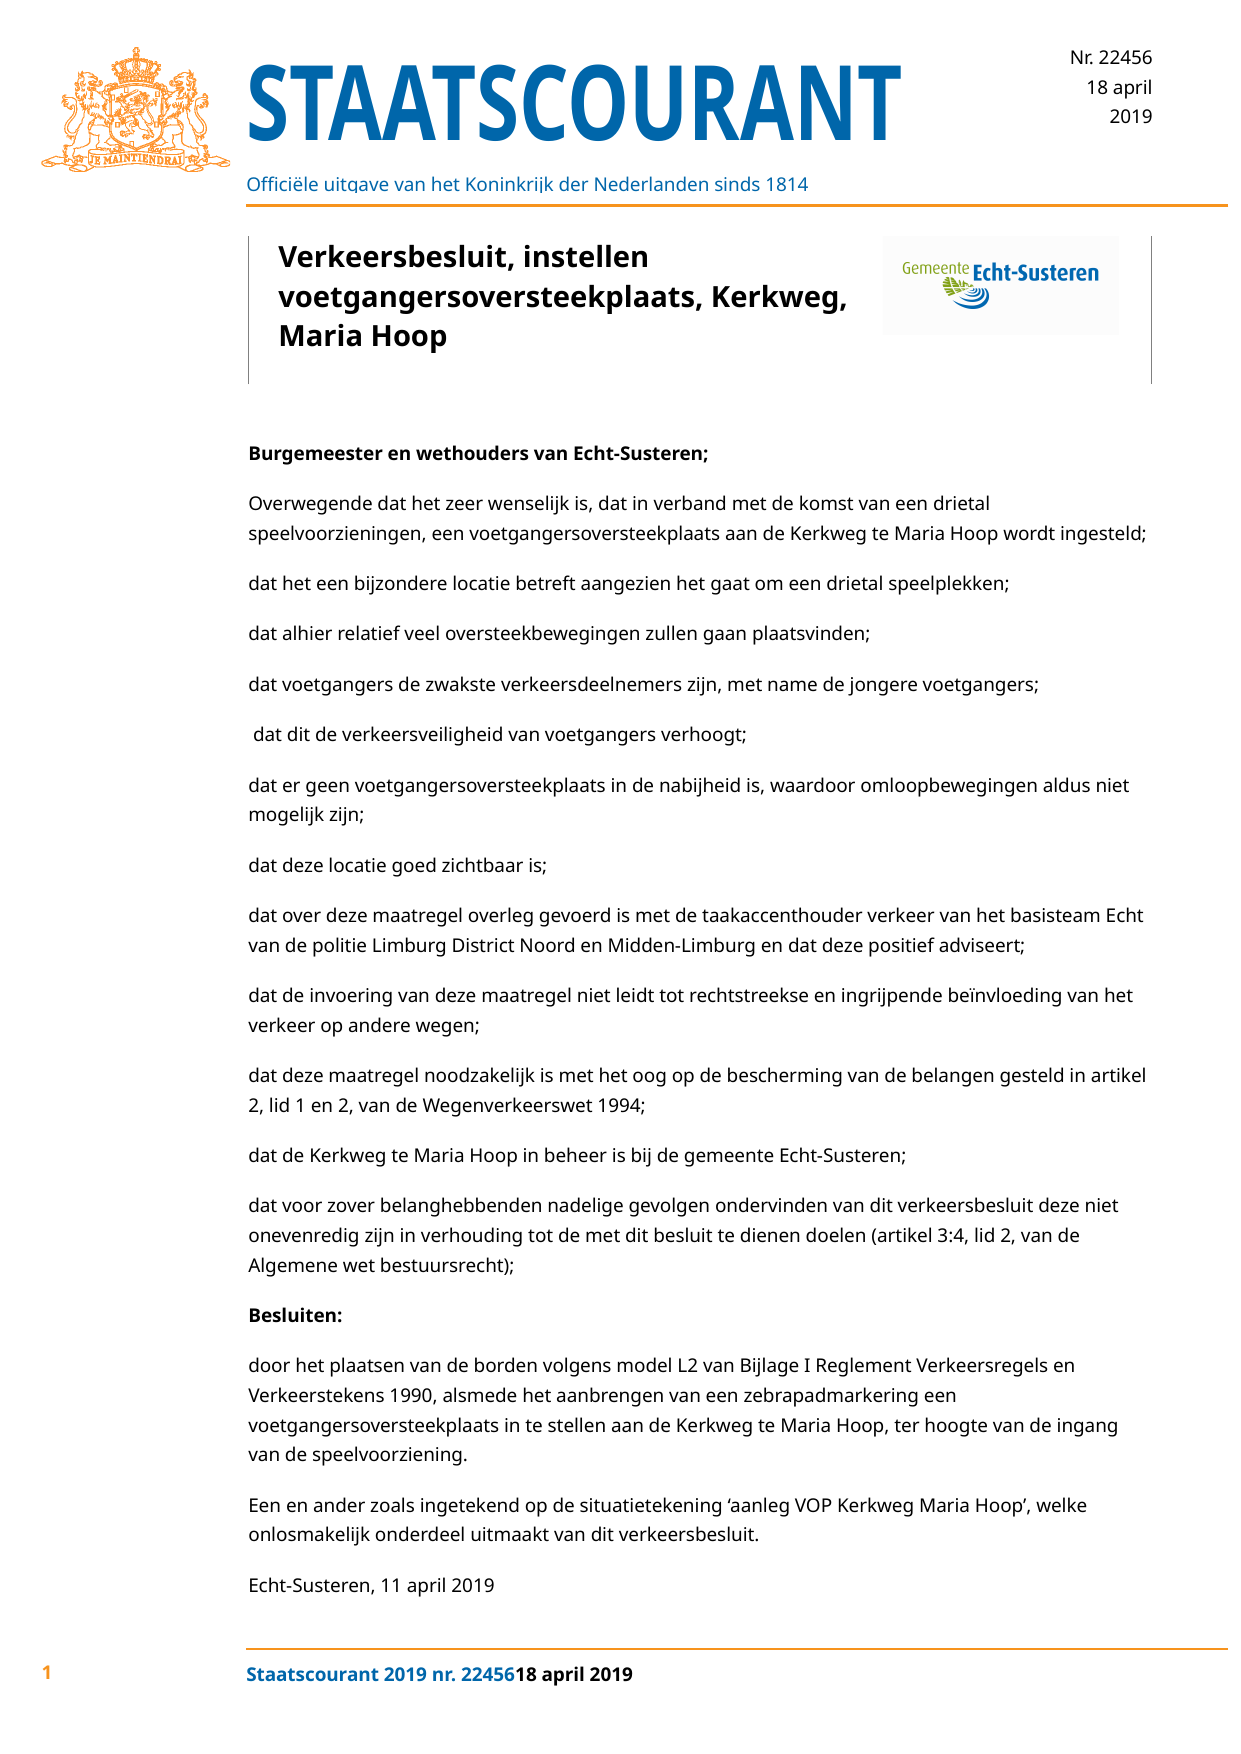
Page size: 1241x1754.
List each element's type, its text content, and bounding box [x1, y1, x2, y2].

text door het plaatsen van de borden volgens model L2 van Bijlage I Reglement Verkeersregels en Verkeerstekens 1990, alsmede het aanbrengen van een zebrapadmarkering een voetgangersoversteekplaats in te stellen aan de Kerkweg te Maria Hoop, ter hoogte van de ingang van de speelvoorziening. [248, 1353, 1152, 1467]
text dat over deze maatregel overleg gevoerd is met de taakaccenthouder verkeer van het basisteam Echt van de politie Limburg District Noord en Midden-Limburg en dat deze positief adviseert; [248, 902, 1152, 957]
text dat dit de verkeersveiligheid van voetgangers verhoogt; [248, 721, 1152, 747]
text dat deze locatie goed zichtbaar is; [248, 852, 1152, 877]
text dat er geen voetgangersoversteekplaats in de nabijheid is, waardoor omloopbewegingen aldus niet mogelijk zijn; [248, 772, 1152, 827]
picture [882, 236, 1119, 335]
text dat voor zover belanghebbenden nadelige gevolgen ondervinden van dit verkeersbesluit deze niet onevenredig zijn in verhouding tot de met dit besluit te dienen doelen (artikel 3:4, lid 2, van de Algemene wet bestuursrecht); [248, 1193, 1152, 1277]
text dat voetgangers de zwakste verkeersdeelnemers zijn, met name de jongere voetgangers; [248, 671, 1152, 697]
table_header Verkeersbesluit, instellen voetgangersoversteekplaats, Kerkweg, Maria Hoop [249, 236, 850, 384]
text Overwegende dat het zeer wenselijk is, dat in verband met de komst van een drietal speelvoorzieningen, een voetgangersoversteekplaats aan de Kerkweg te Maria Hoop wordt ingesteld; [248, 490, 1152, 545]
table_header [850, 236, 1151, 384]
text dat het een bijzondere locatie betreft aangezien het gaat om een drietal speelplekken; [248, 570, 1152, 596]
text dat alhier relatief veel oversteekbewegingen zullen gaan plaatsvinden; [248, 621, 1152, 646]
picture [41, 47, 231, 172]
text Een en ander zoals ingetekend op de situatietekening ‘aanleg VOP Kerkweg Maria Hoop’, welke onlosmakelijk onderdeel uitmaakt van dit verkeersbesluit. [248, 1492, 1152, 1547]
text Burgemeester en wethouders van Echt-Susteren; [248, 440, 1152, 465]
text dat deze maatregel noodzakelijk is met het oog op de bescherming van de belangen gesteld in artikel 2, lid 1 en 2, van de Wegenverkeerswet 1994; [248, 1062, 1152, 1117]
text Besluiten: [248, 1302, 1152, 1328]
text dat de Kerkweg te Maria Hoop in beheer is bij de gemeente Echt-Susteren; [248, 1142, 1152, 1168]
text dat de invoering van deze maatregel niet leidt tot rechtstreekse en ingrijpende beïnvloeding van het verkeer op andere wegen; [248, 982, 1152, 1037]
text Echt-Susteren, 11 april 2019 [248, 1572, 1152, 1597]
